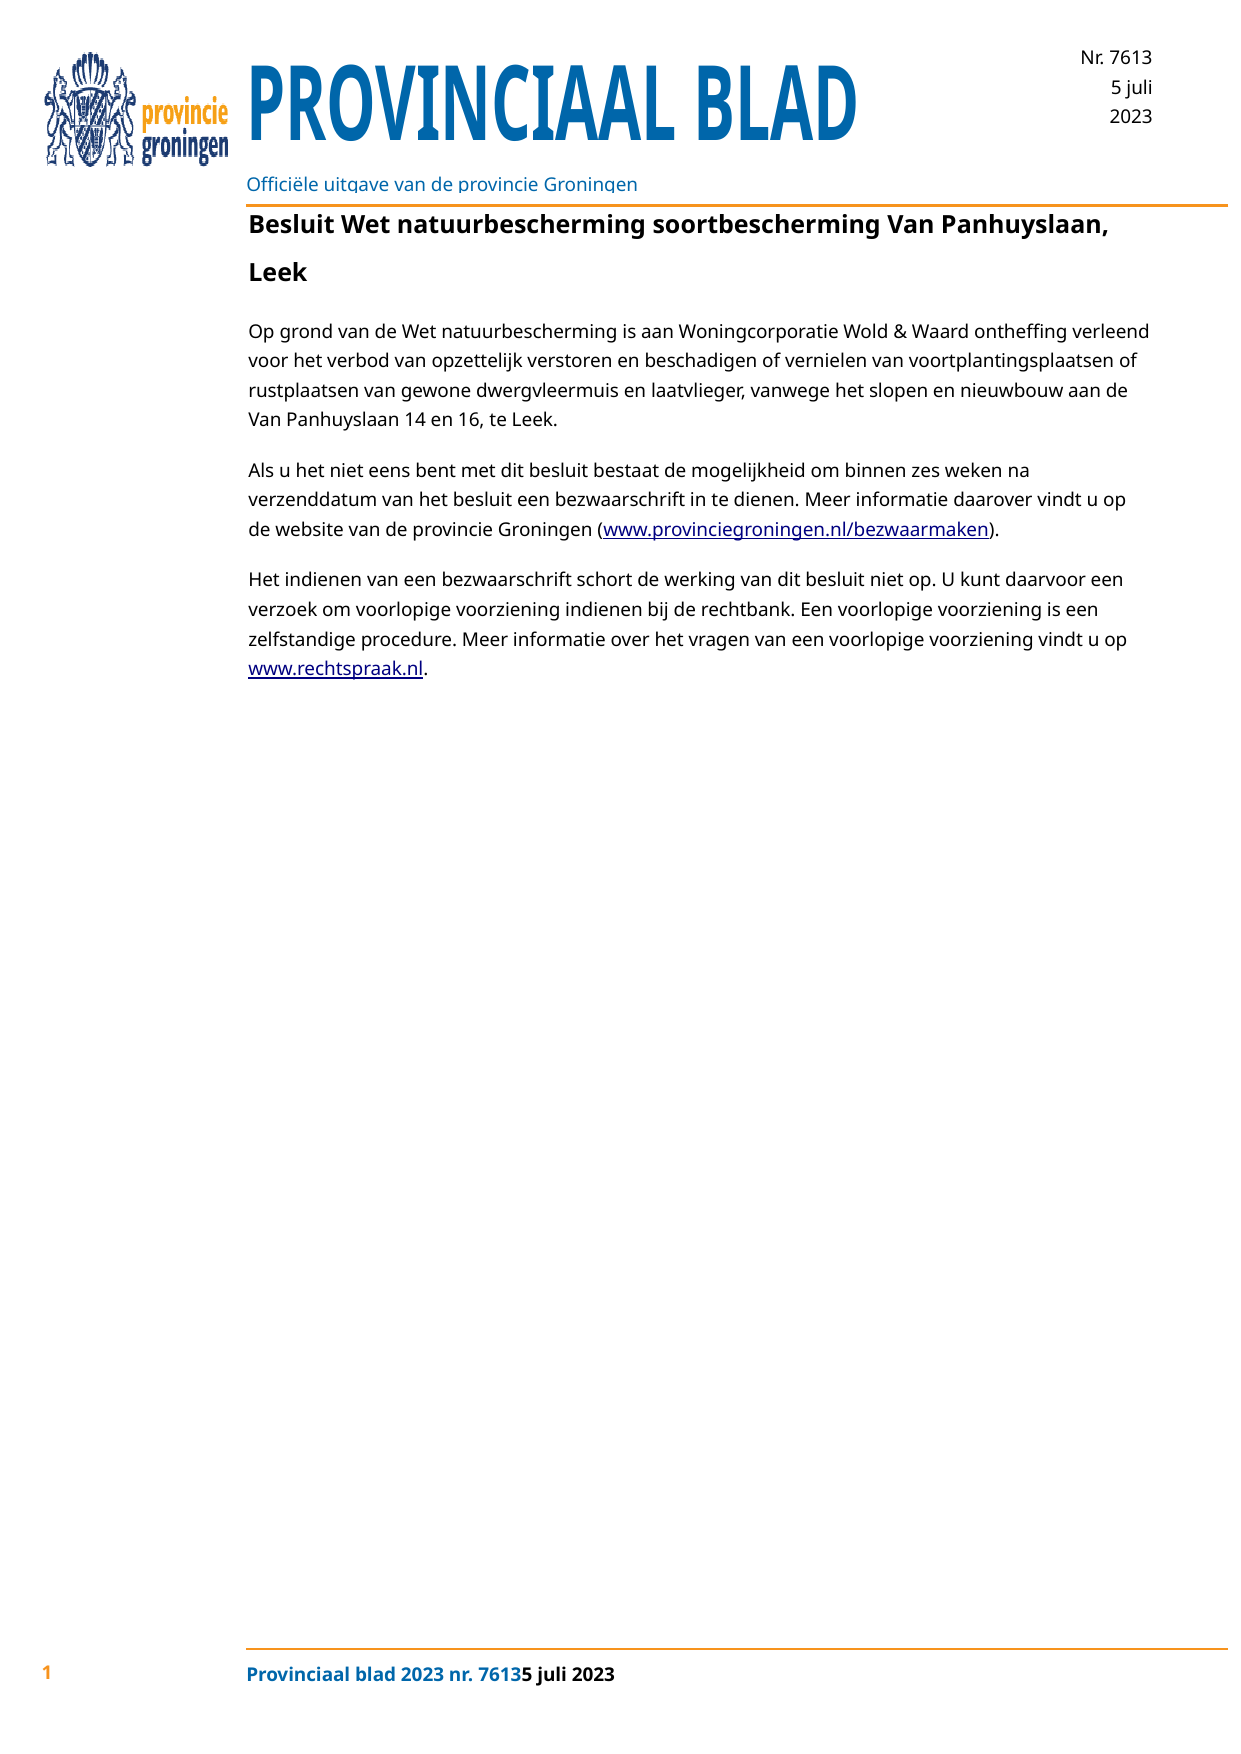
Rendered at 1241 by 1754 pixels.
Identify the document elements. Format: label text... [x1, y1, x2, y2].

text Besluit Wet natuurbescherming soortbescherming Van Panhuyslaan, Leek [248, 207, 1152, 288]
text Op grond van de Wet natuurbescherming is aan Woningcorporatie Wold & Waard ontheffing verleend voor het verbod van opzettelijk verstoren en beschadigen of vernielen van voortplantingsplaatsen of rustplaatsen van gewone dwergvleermuis en laatvlieger, vanwege het slopen en nieuwbouw aan de Van Panhuyslaan 14 en 16, te Leek. [248, 318, 1152, 432]
text Als u het niet eens bent met dit besluit bestaat de mogelijkheid om binnen zes weken na verzenddatum van het besluit een bezwaarschrift in te dienen. Meer informatie daarover vindt u op de website van de provincie Groningen (www.provinciegroningen.nl/bezwaarmaken). [248, 457, 1152, 542]
text Het indienen van een bezwaarschrift schort de werking van dit besluit niet op. U kunt daarvoor een verzoek om voorlopige voorziening indienen bij de rechtbank. Een voorlopige voorziening is een zelfstandige procedure. Meer informatie over het vragen van een voorlopige voorziening vindt u op www.rechtspraak.nl. [248, 567, 1152, 681]
picture [41, 47, 231, 172]
